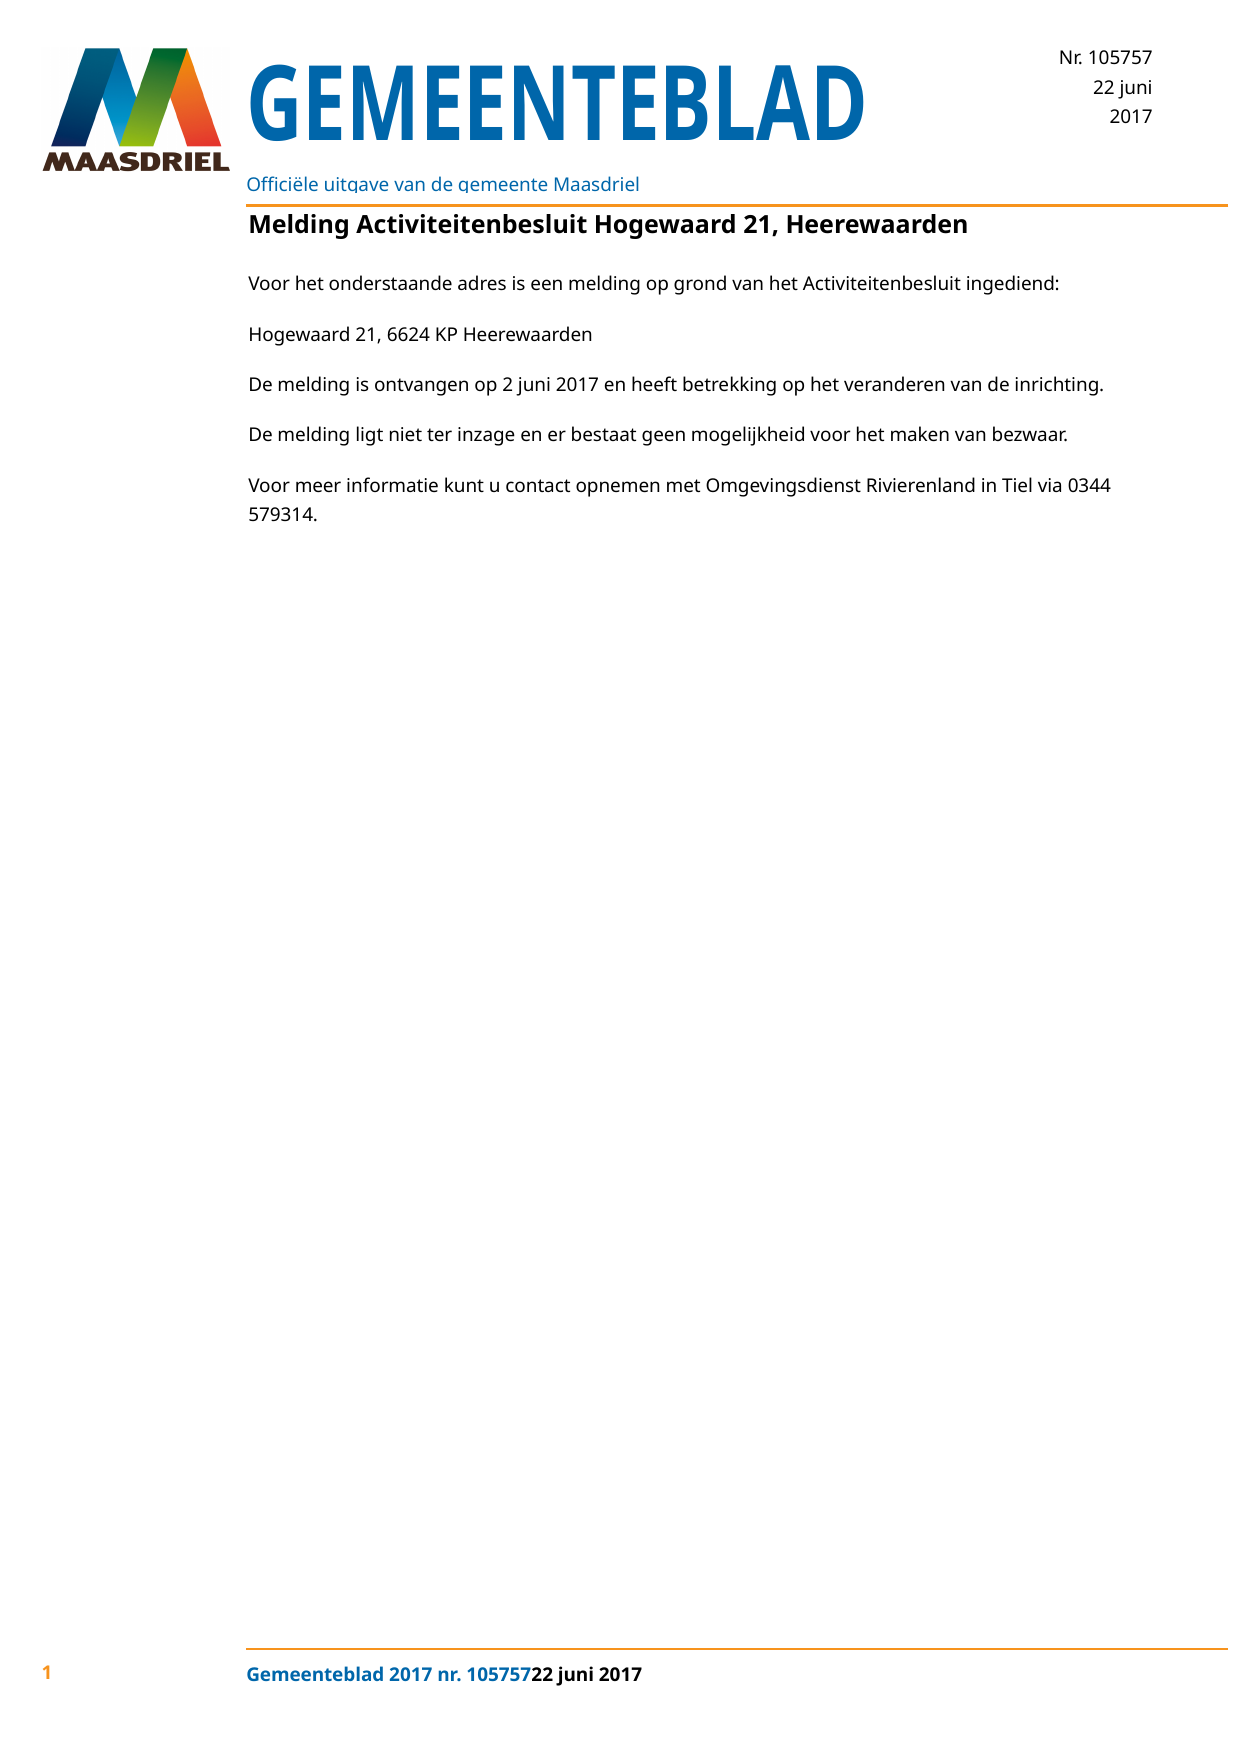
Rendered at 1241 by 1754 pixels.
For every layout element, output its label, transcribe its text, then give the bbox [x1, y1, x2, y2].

text Voor het onderstaande adres is een melding op grond van het Activiteitenbesluit ingediend: [248, 270, 1152, 296]
text Hogewaard 21, 6624 KP Heerewaarden [248, 321, 1152, 346]
text Voor meer informatie kunt u contact opnemen met Omgevingsdienst Rivierenland in Tiel via 0344 579314. [248, 472, 1152, 527]
text De melding ligt niet ter inzage en er bestaat geen mogelijkheid voor het maken van bezwaar. [248, 422, 1152, 447]
text De melding is ontvangen op 2 juni 2017 en heeft betrekking op het veranderen van de inrichting. [248, 371, 1152, 397]
text Melding Activiteitenbesluit Hogewaard 21, Heerewaarden [248, 207, 1152, 241]
picture [41, 47, 231, 172]
